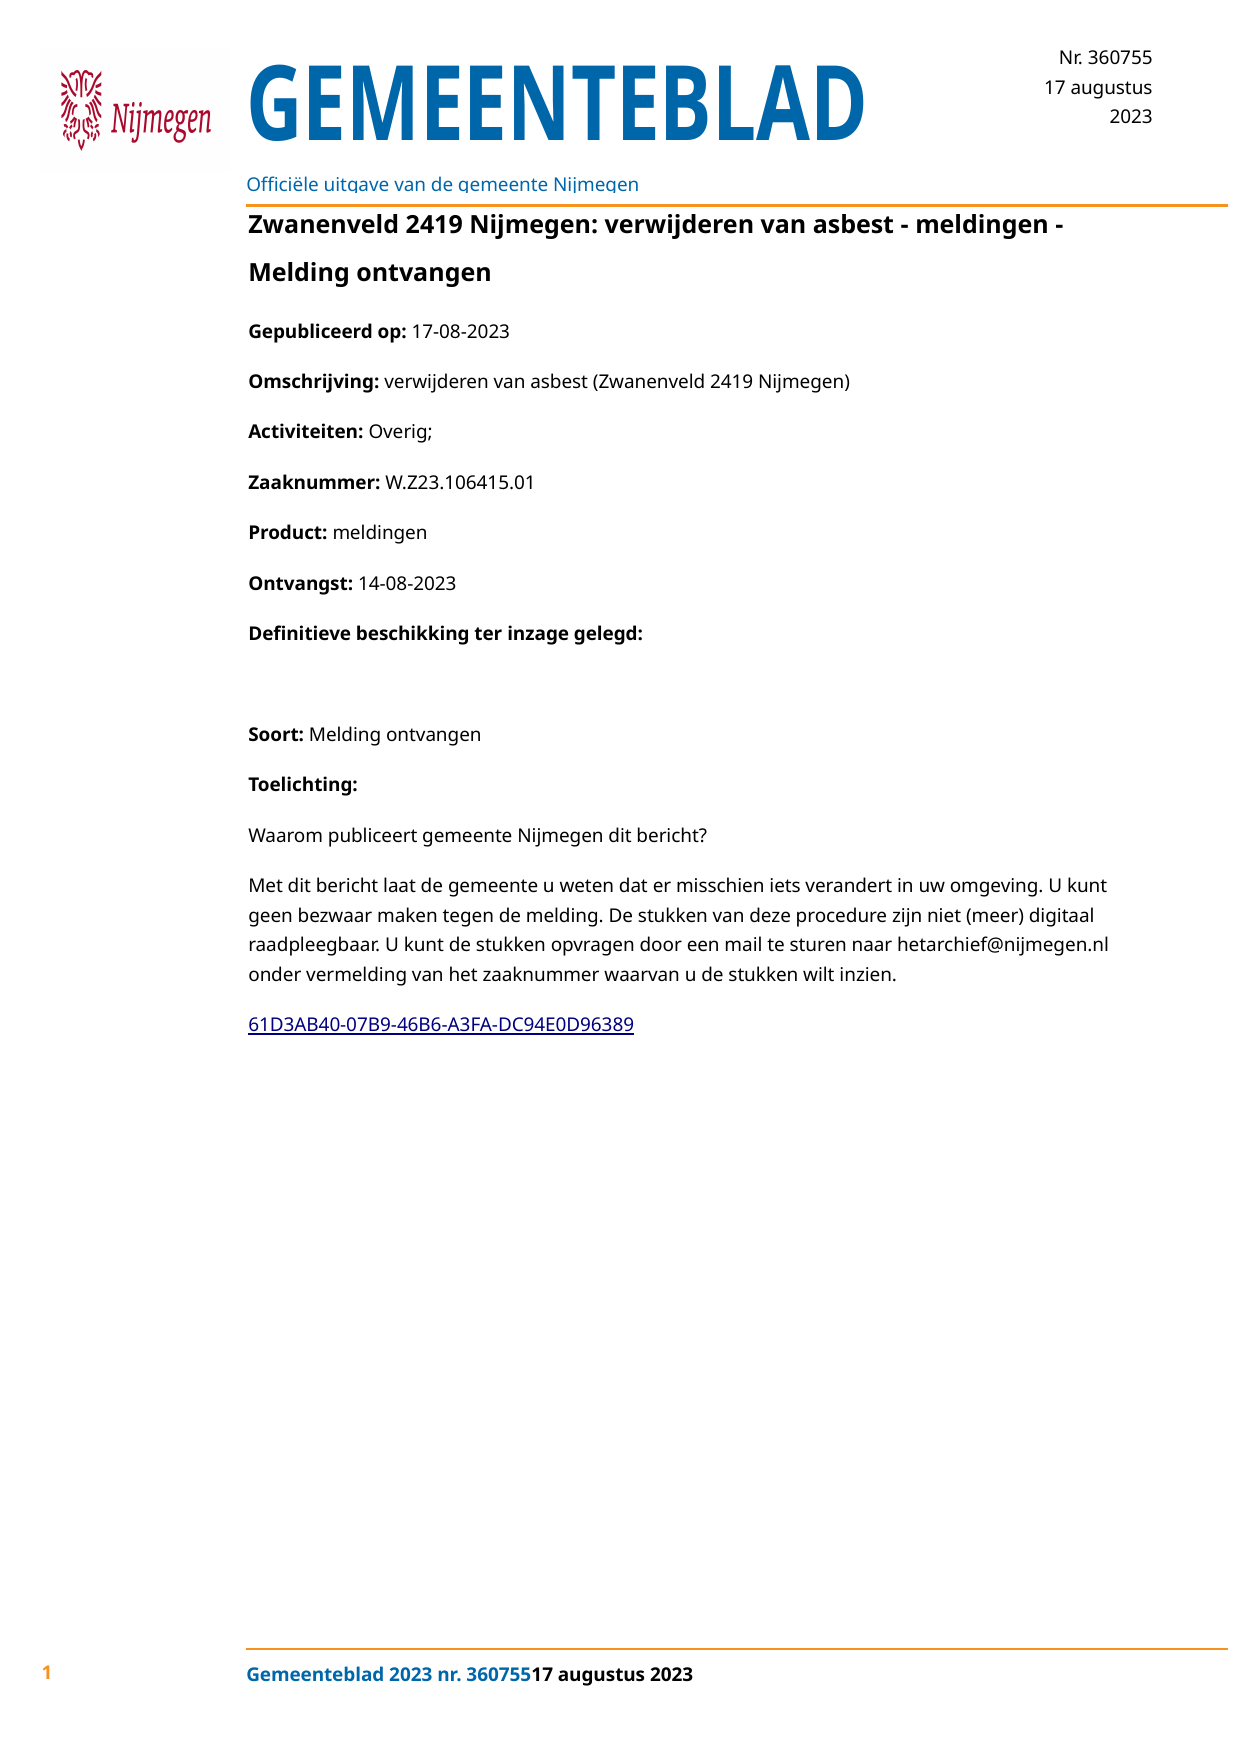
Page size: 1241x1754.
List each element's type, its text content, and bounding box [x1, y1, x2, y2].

text Omschrijving: verwijderen van asbest (Zwanenveld 2419 Nijmegen) [248, 368, 1152, 394]
text 61D3AB40-07B9-46B6-A3FA-DC94E0D96389 [248, 1012, 1152, 1037]
text Met dit bericht laat de gemeente u weten dat er misschien iets verandert in uw omgeving. U kunt geen bezwaar maken tegen de melding. De stukken van deze procedure zijn niet (meer) digitaal raadpleegbaar. U kunt de stukken opvragen door een mail te sturen naar hetarchief@nijmegen.nl onder vermelding van het zaaknummer waarvan u de stukken wilt inzien. [248, 872, 1152, 987]
text Soort: Melding ontvangen [248, 721, 1152, 747]
text Zaaknummer: W.Z23.106415.01 [248, 469, 1152, 495]
text Toelichting: [248, 772, 1152, 797]
text Gepubliceerd op: 17-08-2023 [248, 318, 1152, 344]
text Ontvangst: 14-08-2023 [248, 570, 1152, 596]
text Activiteiten: Overig; [248, 419, 1152, 444]
picture [41, 47, 231, 172]
text Waarom publiceert gemeente Nijmegen dit bericht? [248, 822, 1152, 848]
text Definitieve beschikking ter inzage gelegd: [248, 620, 1152, 646]
text Product: meldingen [248, 519, 1152, 545]
text Zwanenveld 2419 Nijmegen: verwijderen van asbest - meldingen - Melding ontvangen [248, 207, 1152, 288]
